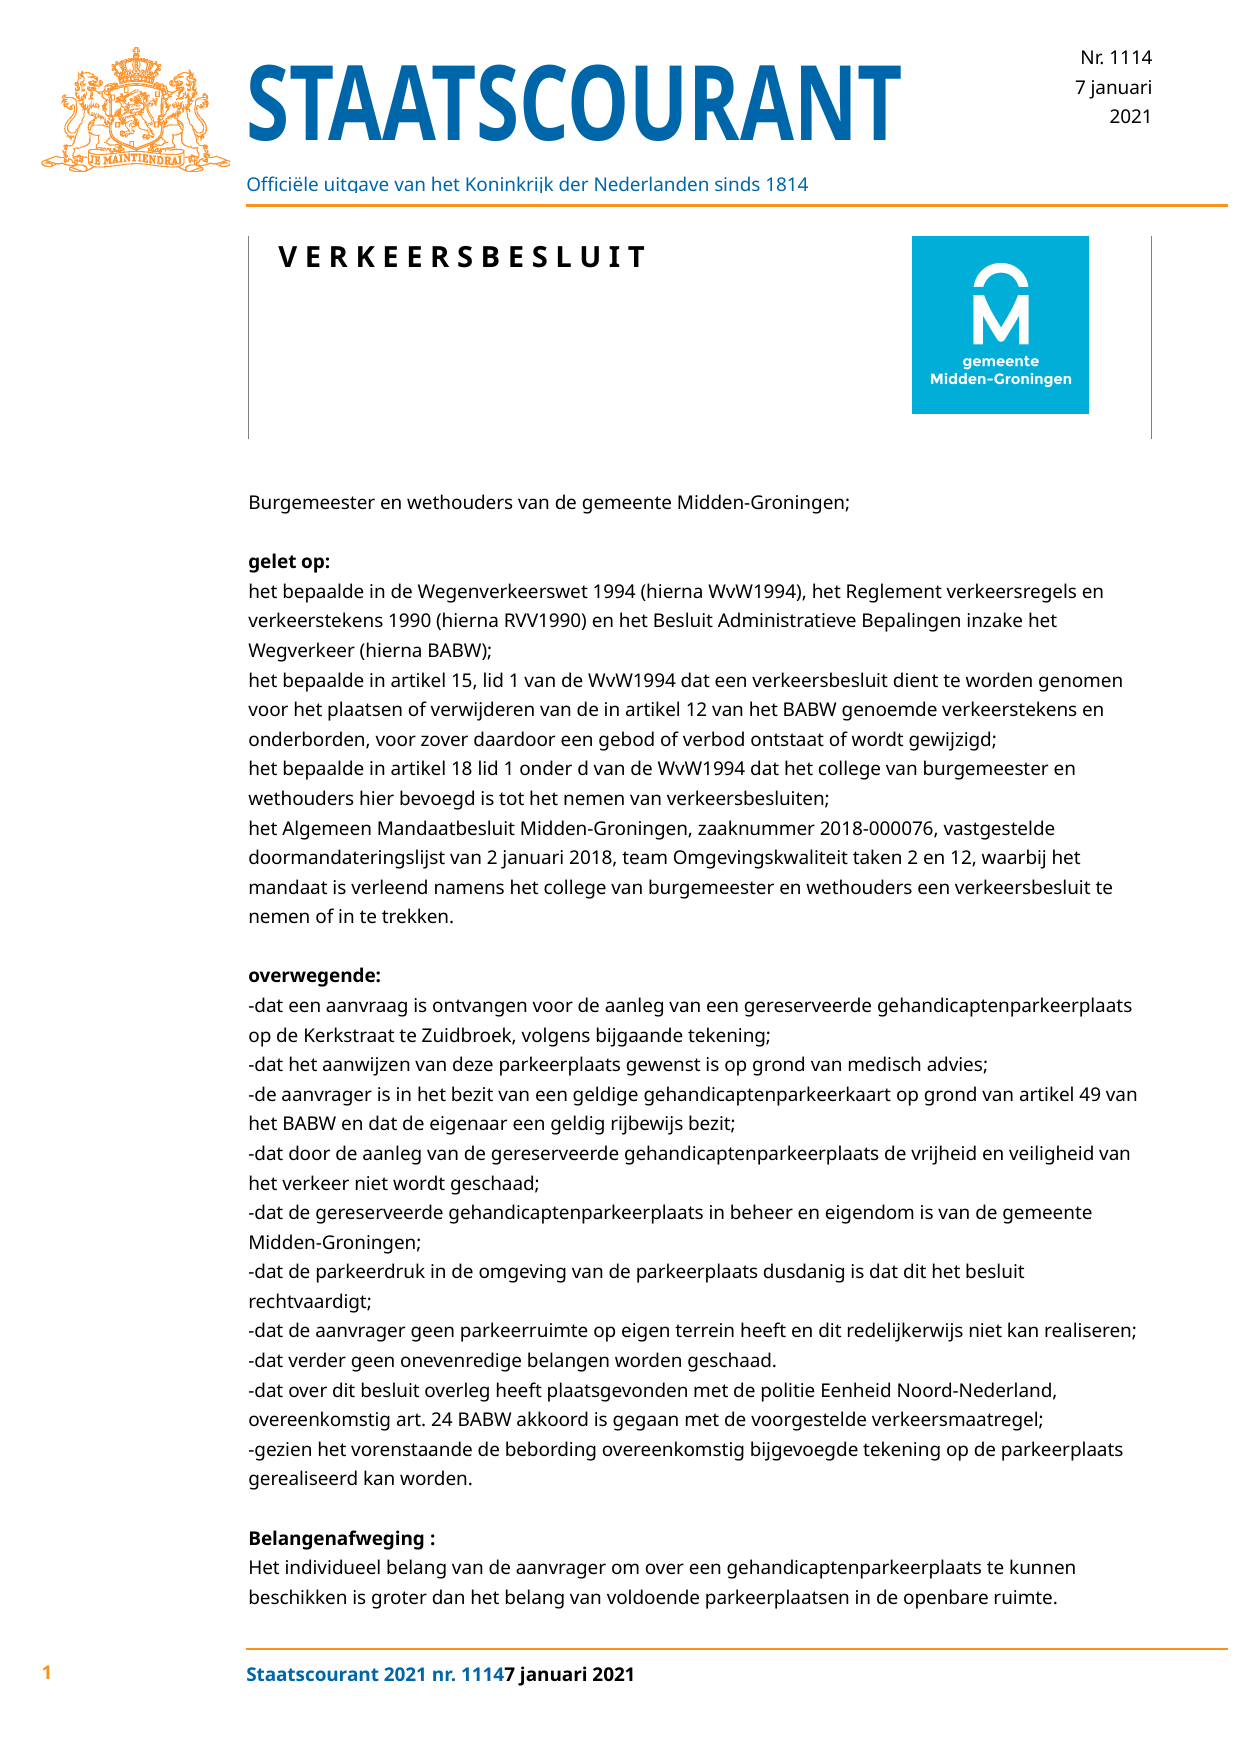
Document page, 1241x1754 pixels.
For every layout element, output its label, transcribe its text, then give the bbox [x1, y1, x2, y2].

text het bepaalde in de Wegenverkeerswet 1994 (hierna WvW1994), het Reglement verkeersregels en verkeerstekens 1990 (hierna RVV1990) en het Besluit Administratieve Bepalingen inzake het Wegverkeer (hierna BABW); [248, 578, 1152, 663]
text het bepaalde in artikel 18 lid 1 onder d van de WvW1994 dat het college van burgemeester en wethouders hier bevoegd is tot het nemen van verkeersbesluiten; [248, 756, 1152, 811]
text -dat de parkeerdruk in de omgeving van de parkeerplaats dusdanig is dat dit het besluit rechtvaardigt; [248, 1258, 1152, 1314]
table_header [850, 236, 912, 413]
picture [932, 374, 942, 383]
text Burgemeester en wethouders van de gemeente Midden-Groningen; [248, 489, 1152, 515]
text gelet op: [248, 548, 1152, 574]
picture [41, 47, 231, 172]
picture [1046, 377, 1052, 385]
text -dat over dit besluit overleg heeft plaatsgevonden met de politie Eenheid Noord-Nederland, overeenkomstig art. 24 BABW akkoord is gegaan met de voorgestelde verkeersmaatregel; [248, 1377, 1152, 1432]
text -dat de gereserveerde gehandicaptenparkeerplaats in beheer en eigendom is van de gemeente Midden-Groningen; [248, 1199, 1152, 1255]
text -dat verder geen onevenredige belangen worden geschaad. [248, 1347, 1152, 1373]
text Het individueel belang van de aanvrager om over een gehandicaptenparkeerplaats te kunnen beschikken is groter dan het belang van voldoende parkeerplaatsen in de openbare ruimte. [248, 1554, 1152, 1610]
picture [974, 296, 1028, 344]
text -de aanvrager is in het bezit van een geldige gehandicaptenparkeerkaart op grond van artikel 49 van het BABW en dat de eigenaar een geldig rijbewijs bezit; [248, 1081, 1152, 1136]
text -dat het aanwijzen van deze parkeerplaats gewenst is op grond van medisch advies; [248, 1051, 1152, 1077]
text het Algemeen Mandaatbesluit Midden-Groningen, zaaknummer 2018-000076, vastgestelde doormandateringslijst van 2 januari 2018, team Omgevingskwaliteit taken 2 en 12, waarbij het mandaat is verleend namens het college van burgemeester en wethouders een verkeersbesluit te nemen of in te trekken. [248, 815, 1152, 929]
text overwegende: [248, 963, 1152, 988]
text het bepaalde in artikel 15, lid 1 van de WvW1994 dat een verkeersbesluit dient te worden genomen voor het plaatsen of verwijderen van de in artikel 12 van het BABW genoemde verkeerstekens en onderborden, voor zover daardoor een gebod of verbod ontstaat of wordt gewijzigd; [248, 667, 1152, 752]
text -dat de aanvrager geen parkeerruimte op eigen terrein heeft en dit redelijkerwijs niet kan realiseren; [248, 1318, 1152, 1343]
text -dat door de aanleg van de gereserveerde gehandicaptenparkeerplaats de vrijheid en veiligheid van het verkeer niet wordt geschaad; [248, 1140, 1152, 1196]
text -dat een aanvraag is ontvangen voor de aanleg van een gereserveerde gehandicaptenparkeerplaats op de Kerkstraat te Zuidbroek, volgens bijgaande tekening; [248, 992, 1152, 1048]
text -gezien het vorenstaande de bebording overeenkomstig bijgevoegde tekening op de parkeerplaats gerealiseerd kan worden. [248, 1436, 1152, 1491]
table_header V E R K E E R S B E S L U I T [249, 236, 850, 439]
table_header [1090, 236, 1151, 413]
picture [975, 264, 1027, 286]
table_header [850, 414, 1151, 439]
picture [964, 359, 971, 368]
picture [983, 359, 989, 366]
text Belangenafweging : [248, 1525, 1152, 1551]
